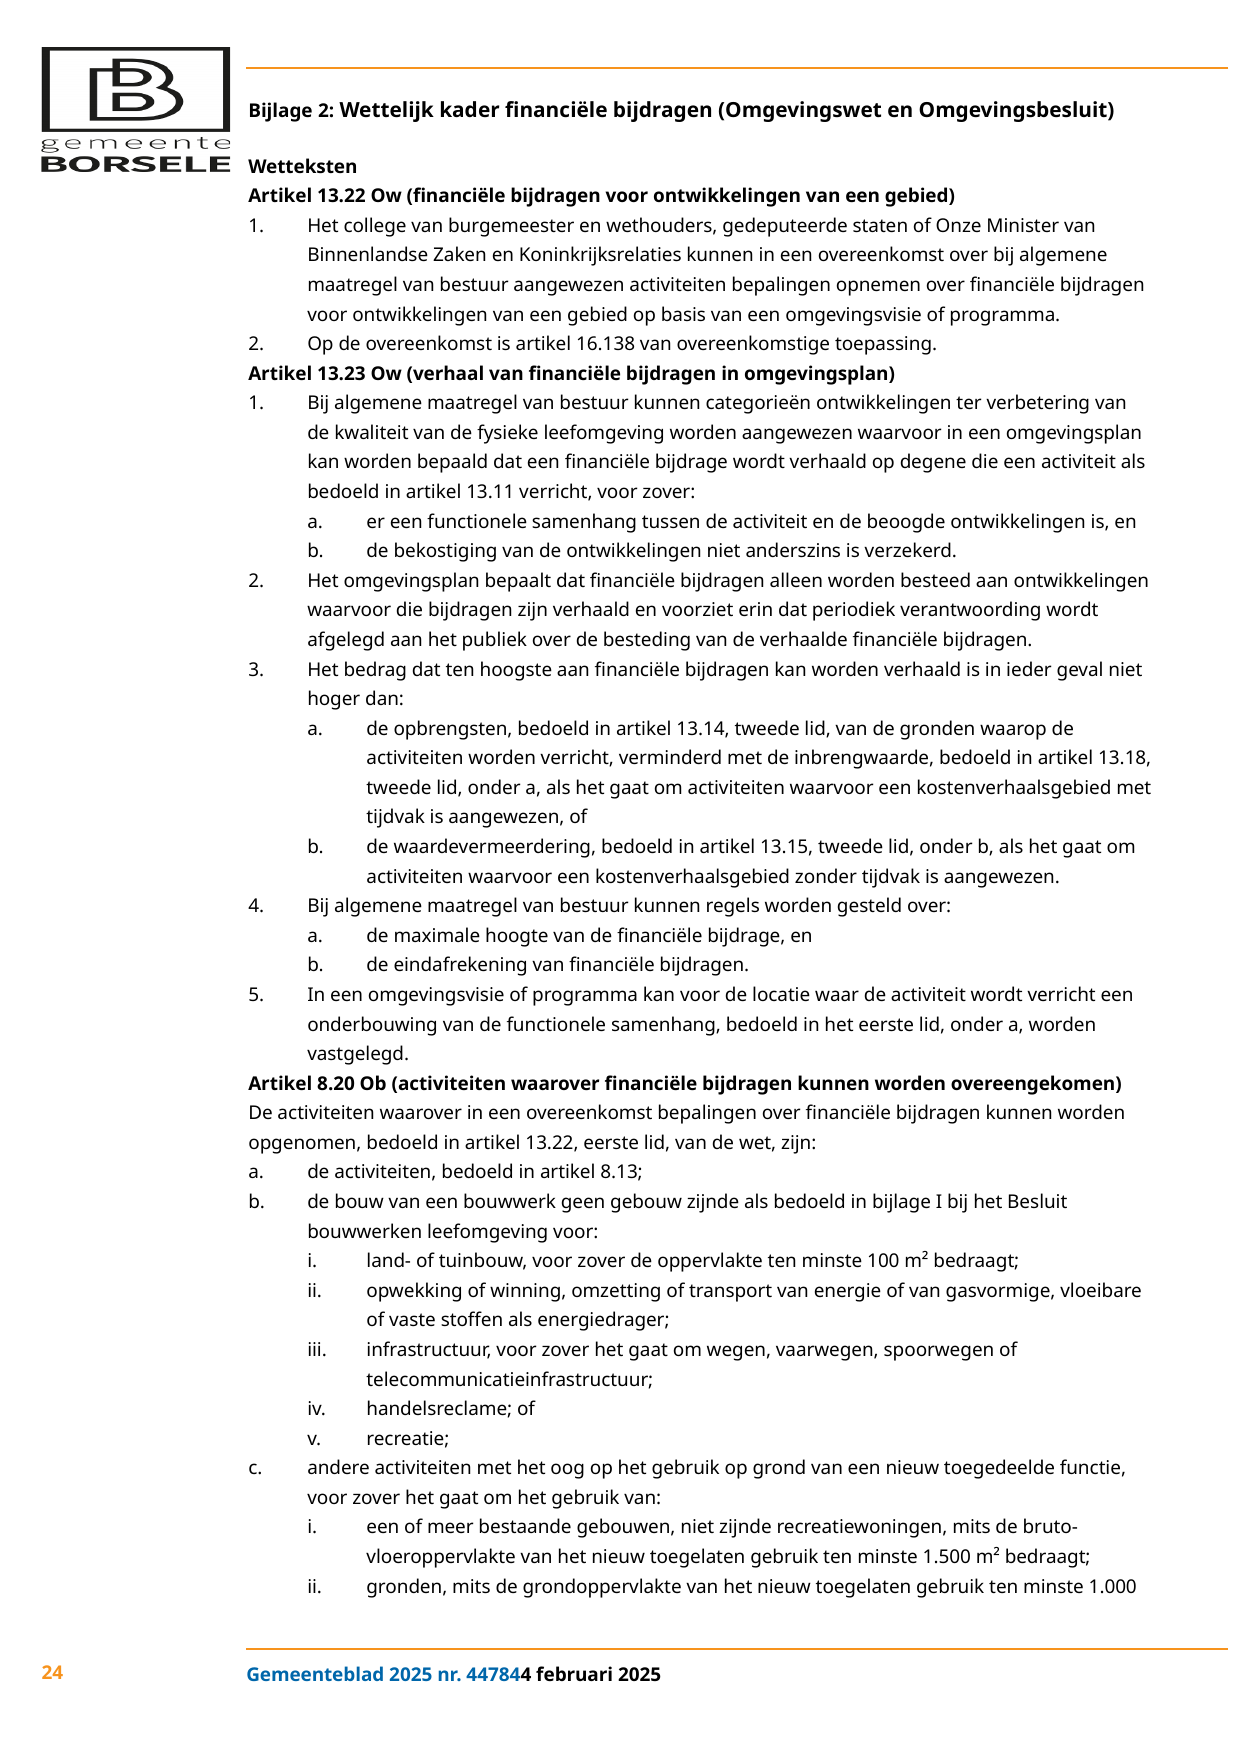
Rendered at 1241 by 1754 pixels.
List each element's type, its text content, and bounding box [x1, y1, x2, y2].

list Bij algemene maatregel van bestuur kunnen regels worden gesteld over: [248, 892, 1152, 918]
list Het omgevingsplan bepaalt dat financiële bijdragen alleen worden besteed aan ontwikkelingen waarvoor die bijdragen zijn verhaald en voorziet erin dat periodiek verantwoording wordt afgelegd aan het publiek over de besteding van de verhaalde financiële bijdragen. [248, 567, 1152, 652]
text Artikel 13.23 Ow (verhaal van financiële bijdragen in omgevingsplan) [248, 360, 1152, 386]
text De activiteiten waarover in een overeenkomst bepalingen over financiële bijdragen kunnen worden opgenomen, bedoeld in artikel 13.22, eerste lid, van de wet, zijn: [248, 1099, 1152, 1155]
list de bouw van een bouwwerk geen gebouw zijnde als bedoeld in bijlage I bij het Besluit bouwwerken leefomgeving voor: [248, 1188, 1152, 1244]
list gronden, mits de grondoppervlakte van het nieuw toegelaten gebruik ten minste 1.000 [307, 1573, 1152, 1599]
list infrastructuur, voor zover het gaat om wegen, vaarwegen, spoorwegen of telecommunicatieinfrastructuur; [307, 1336, 1152, 1392]
list er een functionele samenhang tussen de activiteit en de beoogde ontwikkelingen is, en [307, 508, 1152, 534]
list de activiteiten, bedoeld in artikel 8.13; [248, 1159, 1152, 1184]
list Bij algemene maatregel van bestuur kunnen categorieën ontwikkelingen ter verbetering van de kwaliteit van de fysieke leefomgeving worden aangewezen waarvoor in een omgevingsplan kan worden bepaald dat een financiële bijdrage wordt verhaald op degene die een activiteit als bedoeld in artikel 13.11 verricht, voor zover: [248, 389, 1152, 504]
list Het bedrag dat ten hoogste aan financiële bijdragen kan worden verhaald is in ieder geval niet hoger dan: [248, 656, 1152, 711]
list recreatie; [307, 1425, 1152, 1451]
text Bijlage 2: Wettelijk kader financiële bijdragen (Omgevingswet en Omgevingsbesluit) [248, 95, 1152, 123]
list In een omgevingsvisie of programma kan voor de locatie waar de activiteit wordt verricht een onderbouwing van de functionele samenhang, bedoeld in het eerste lid, onder a, worden vastgelegd. [248, 981, 1152, 1066]
text Artikel 8.20 Ob (activiteiten waarover financiële bijdragen kunnen worden overeengekomen) [248, 1070, 1152, 1096]
list de bekostiging van de ontwikkelingen niet anderszins is verzekerd. [307, 537, 1152, 563]
text Wetteksten [248, 153, 1152, 179]
list de waardevermeerdering, bedoeld in artikel 13.15, tweede lid, onder b, als het gaat om activiteiten waarvoor een kostenverhaalsgebied zonder tijdvak is aangewezen. [307, 833, 1152, 889]
list land- of tuinbouw, voor zover de oppervlakte ten minste 100 m² bedraagt; [307, 1247, 1152, 1273]
picture [41, 47, 231, 172]
list de opbrengsten, bedoeld in artikel 13.14, tweede lid, van de gronden waarop de activiteiten worden verricht, verminderd met de inbrengwaarde, bedoeld in artikel 13.18, tweede lid, onder a, als het gaat om activiteiten waarvoor een kostenverhaalsgebied met tijdvak is aangewezen, of [307, 715, 1152, 829]
list andere activiteiten met het oog op het gebruik op grond van een nieuw toegedeelde functie, voor zover het gaat om het gebruik van: [248, 1454, 1152, 1510]
text Artikel 13.22 Ow (financiële bijdragen voor ontwikkelingen van een gebied) [248, 182, 1152, 208]
list Op de overeenkomst is artikel 16.138 van overeenkomstige toepassing. [248, 330, 1152, 356]
list een of meer bestaande gebouwen, niet zijnde recreatiewoningen, mits de bruto-vloeroppervlakte van het nieuw toegelaten gebruik ten minste 1.500 m² bedraagt; [307, 1514, 1152, 1569]
list opwekking of winning, omzetting of transport van energie of van gasvormige, vloeibare of vaste stoffen als energiedrager; [307, 1277, 1152, 1332]
list Het college van burgemeester en wethouders, gedeputeerde staten of Onze Minister van Binnenlandse Zaken en Koninkrijksrelaties kunnen in een overeenkomst over bij algemene maatregel van bestuur aangewezen activiteiten bepalingen opnemen over financiële bijdragen voor ontwikkelingen van een gebied op basis van een omgevingsvisie of programma. [248, 212, 1152, 327]
list de eindafrekening van financiële bijdragen. [307, 952, 1152, 977]
list handelsreclame; of [307, 1395, 1152, 1421]
list de maximale hoogte van de financiële bijdrage, en [307, 922, 1152, 948]
